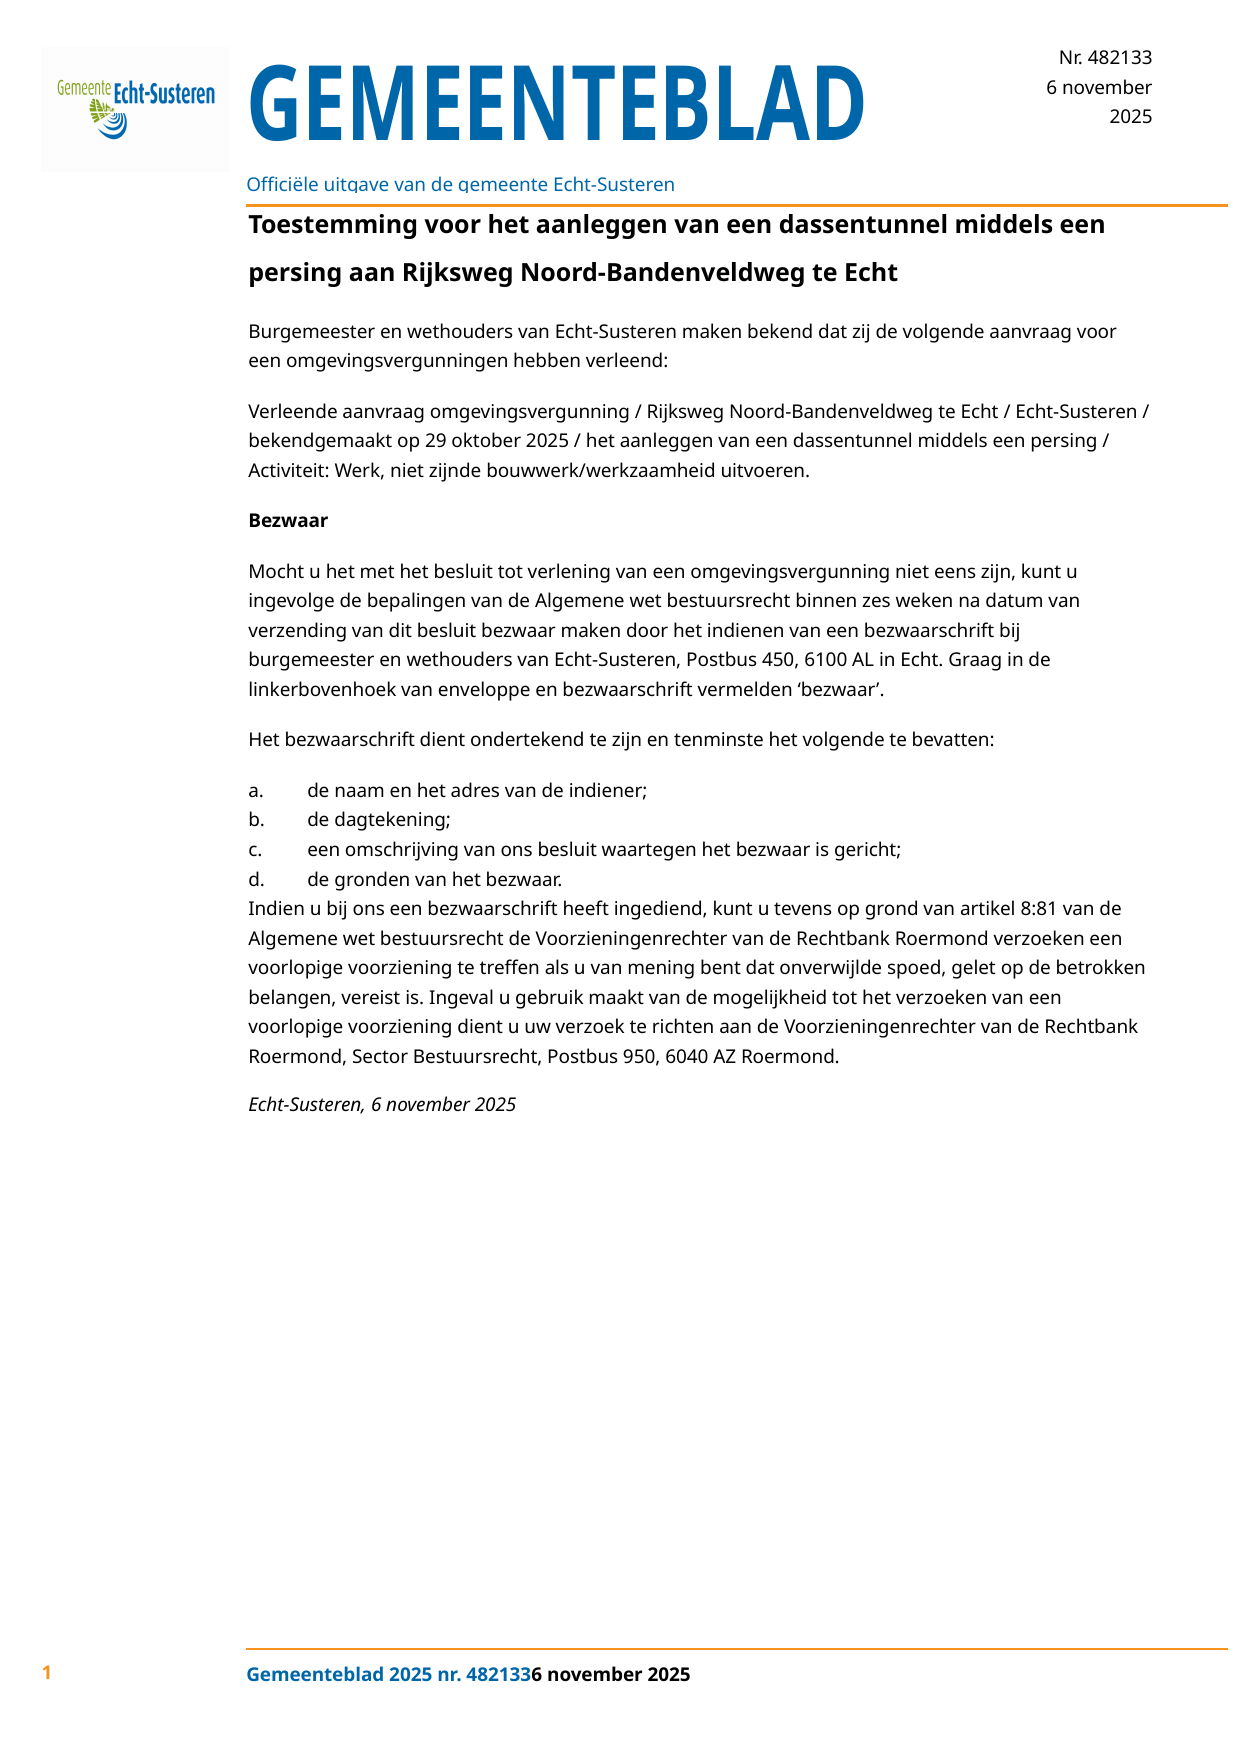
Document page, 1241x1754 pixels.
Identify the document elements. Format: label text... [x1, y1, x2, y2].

text Mocht u het met het besluit tot verlening van een omgevingsvergunning niet eens zijn, kunt u ingevolge de bepalingen van de Algemene wet bestuursrecht binnen zes weken na datum van verzending van dit besluit bezwaar maken door het indienen van een bezwaarschrift bij burgemeester en wethouders van Echt-Susteren, Postbus 450, 6100 AL in Echt. Graag in de linkerbovenhoek van enveloppe en bezwaarschrift vermelden ‘bezwaar’. [248, 558, 1152, 702]
text Bezwaar [248, 507, 1152, 533]
list de dagtekening; [248, 807, 1152, 832]
text Toestemming voor het aanleggen van een dassentunnel middels een persing aan Rijksweg Noord-Bandenveldweg te Echt [248, 207, 1152, 288]
text Burgemeester en wethouders van Echt-Susteren maken bekend dat zij de volgende aanvraag voor een omgevingsvergunningen hebben verleend: [248, 318, 1152, 373]
list een omschrijving van ons besluit waartegen het bezwaar is gericht; [248, 836, 1152, 862]
text Het bezwaarschrift dient ondertekend te zijn en tenminste het volgende te bevatten: [248, 727, 1152, 752]
text Indien u bij ons een bezwaarschrift heeft ingediend, kunt u tevens op grond van artikel 8:81 van de Algemene wet bestuursrecht de Voorzieningenrechter van de Rechtbank Roermond verzoeken een voorlopige voorziening te treffen als u van mening bent dat onverwijlde spoed, gelet op de betrokken belangen, vereist is. Ingeval u gebruik maakt van de mogelijkheid tot het verzoeken van een voorlopige voorziening dient u uw verzoek te richten aan de Voorzieningenrechter van de Rechtbank Roermond, Sector Bestuursrecht, Postbus 950, 6040 AZ Roermond. [248, 895, 1152, 1069]
picture [41, 47, 231, 172]
list de naam en het adres van de indiener; [248, 777, 1152, 803]
text Echt-Susteren, 6 november 2025 [248, 1091, 1152, 1117]
text Verleende aanvraag omgevingsvergunning / Rijksweg Noord-Bandenveldweg te Echt / Echt-Susteren / bekendgemaakt op 29 oktober 2025 / het aanleggen van een dassentunnel middels een persing / Activiteit: Werk, niet zijnde bouwwerk/werkzaamheid uitvoeren. [248, 398, 1152, 483]
list de gronden van het bezwaar. [248, 866, 1152, 892]
